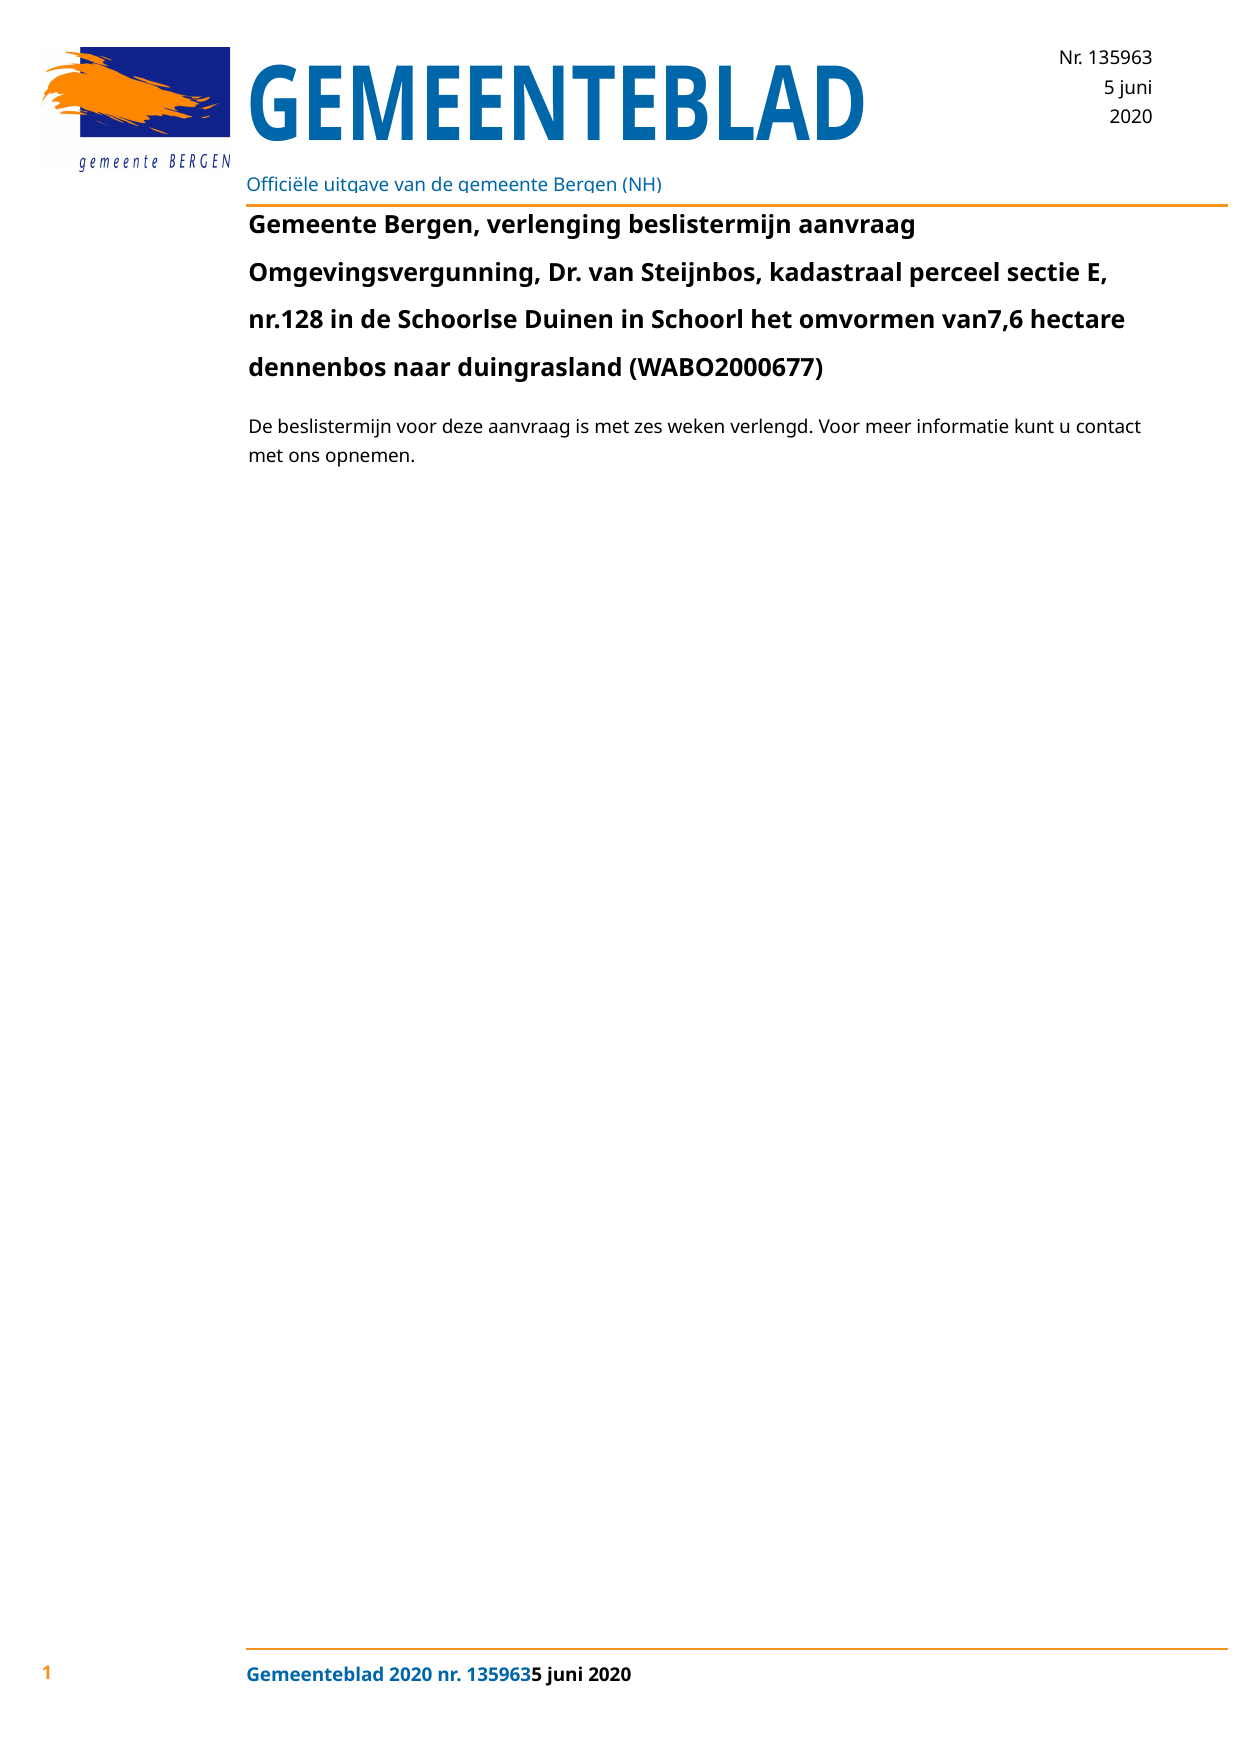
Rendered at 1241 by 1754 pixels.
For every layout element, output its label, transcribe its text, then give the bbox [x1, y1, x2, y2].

text De beslistermijn voor deze aanvraag is met zes weken verlengd. Voor meer informatie kunt u contact met ons opnemen. [248, 413, 1152, 468]
text Gemeente Bergen, verlenging beslistermijn aanvraag Omgevingsvergunning, Dr. van Steijnbos, kadastraal perceel sectie E, nr.128 in de Schoorlse Duinen in Schoorl het omvormen van7,6 hectare dennenbos naar duingrasland (WABO2000677) [248, 207, 1152, 384]
picture [41, 47, 231, 172]
